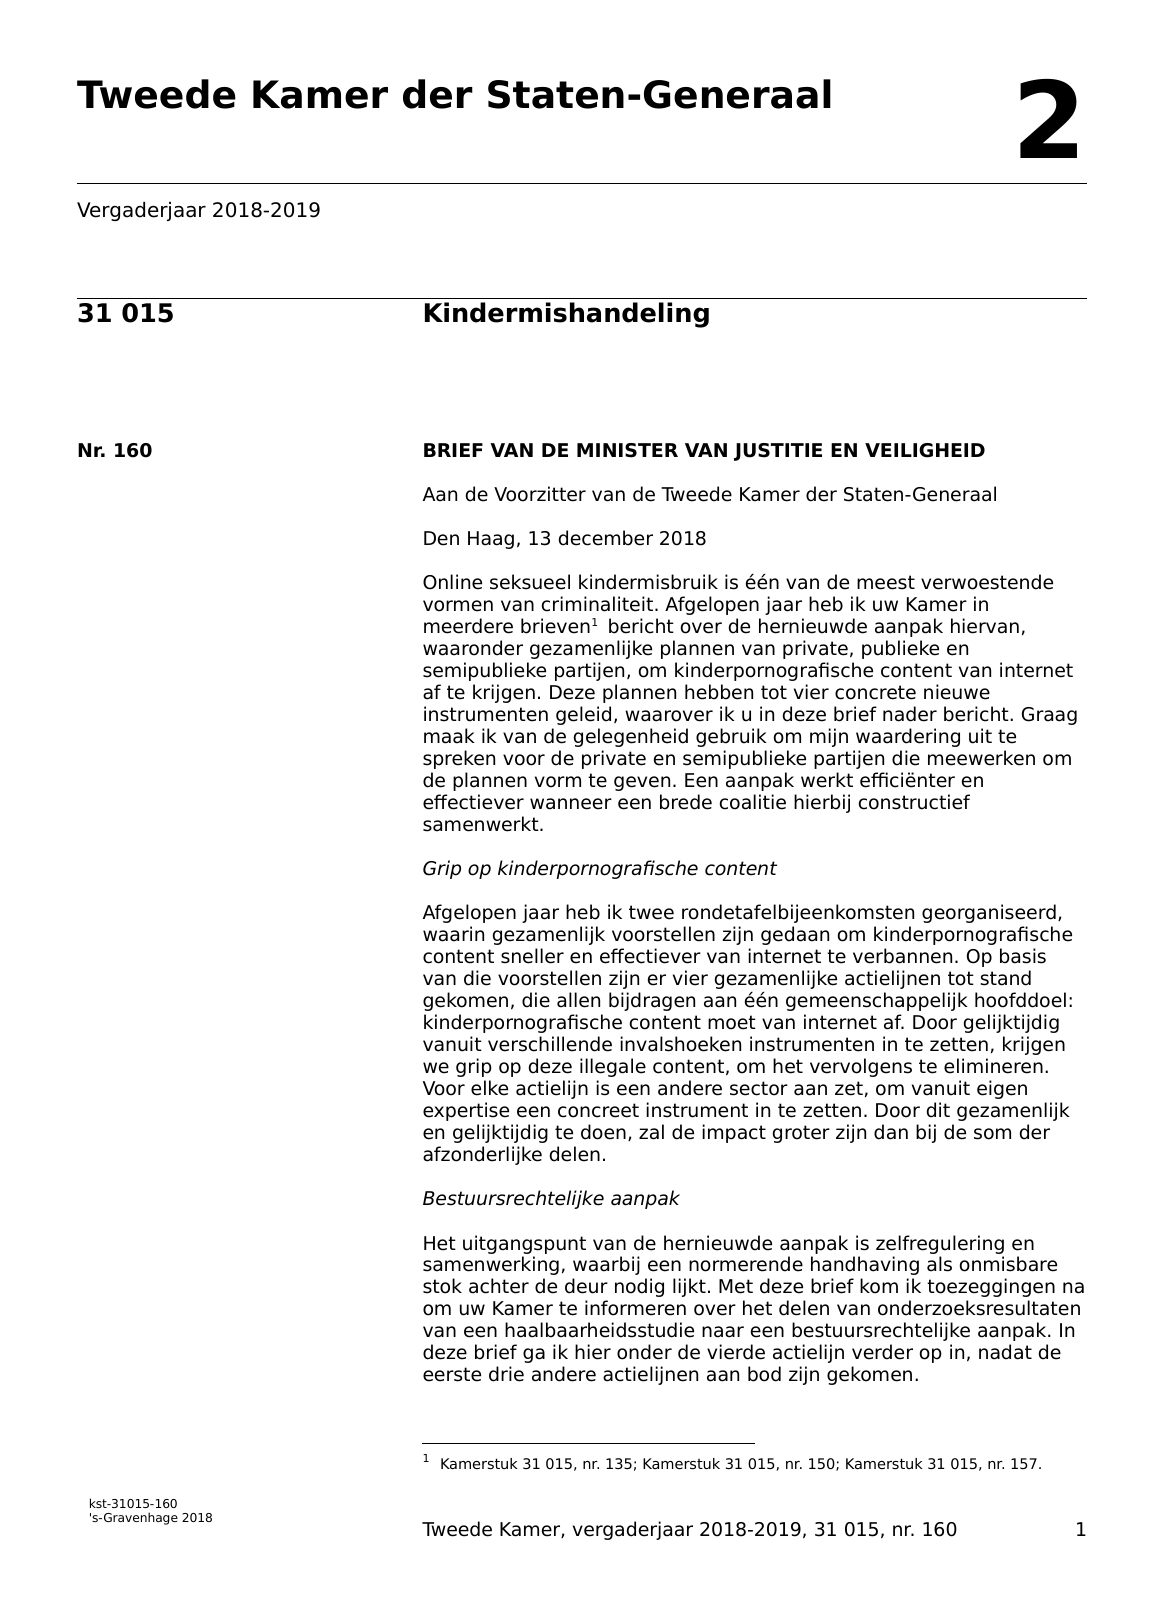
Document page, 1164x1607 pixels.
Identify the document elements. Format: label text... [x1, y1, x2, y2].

table_header Tweede Kamer der Staten-Generaal [77, 59, 886, 183]
subtitle 31 015 Kindermishandeling [77, 299, 1087, 329]
subtitle Grip op kinderpornografische content [422, 858, 1087, 880]
subtitle Nr. 160 BRIEF VAN DE MINISTER VAN JUSTITIE EN VEILIGHEID [77, 440, 1087, 462]
text kst-31015-160 [88, 1497, 323, 1511]
text 's-Gravenhage 2018 [88, 1511, 323, 1525]
table_header 2 [886, 59, 1087, 183]
text Het uitgangspunt van de hernieuwde aanpak is zelfregulering en samenwerking, waarbij een normerende handhaving als onmisbare stok achter de deur nodig lijkt. Met deze brief kom ik toezeggingen na om uw Kamer te informeren over het delen van onderzoeksresultaten van een haalbaarheidsstudie naar een bestuursrechtelijke aanpak. In deze brief ga ik hier onder de vierde actielijn verder op in, nadat de eerste drie andere actielijnen aan bod zijn gekomen. [422, 1232, 1087, 1386]
text Afgelopen jaar heb ik twee rondetafelbijeenkomsten georganiseerd, waarin gezamenlijk voorstellen zijn gedaan om kinderpornografische content sneller en effectiever van internet te verbannen. Op basis van die voorstellen zijn er vier gezamenlijke actielijnen tot stand gekomen, die allen bijdragen aan één gemeenschappelijk hoofddoel: kinderpornografische content moet van internet af. Door gelijktijdig vanuit verschillende invalshoeken instrumenten in te zetten, krijgen we grip op deze illegale content, om het vervolgens te elimineren. Voor elke actielijn is een andere sector aan zet, om vanuit eigen expertise een concreet instrument in te zetten. Door dit gezamenlijk en gelijktijdig te doen, zal de impact groter zijn dan bij de som der afzonderlijke delen. [422, 902, 1087, 1166]
table_cell Vergaderjaar 2018-2019 [77, 184, 1087, 298]
text Kamerstuk 31 015, nr. 135; Kamerstuk 31 015, nr. 150; Kamerstuk 31 015, nr. 157. [422, 1452, 1087, 1474]
text Den Haag, 13 december 2018 [422, 528, 1087, 550]
text Aan de Voorzitter van de Tweede Kamer der Staten-Generaal [422, 484, 1087, 506]
text Online seksueel kindermisbruik is één van de meest verwoestende vormen van criminaliteit. Afgelopen jaar heb ik uw Kamer in meerdere brieven bericht over de hernieuwde aanpak hiervan, waaronder gezamenlijke plannen van private, publieke en semipublieke partijen, om kinderpornografische content van internet af te krijgen. Deze plannen hebben tot vier concrete nieuwe instrumenten geleid, waarover ik u in deze brief nader bericht. Graag maak ik van de gelegenheid gebruik om mijn waardering uit te spreken voor de private en semipublieke partijen die meewerken om de plannen vorm te geven. Een aanpak werkt efficiënter en effectiever wanneer een brede coalitie hierbij constructief samenwerkt. [422, 572, 1087, 836]
subtitle Bestuursrechtelijke aanpak [422, 1188, 1087, 1210]
